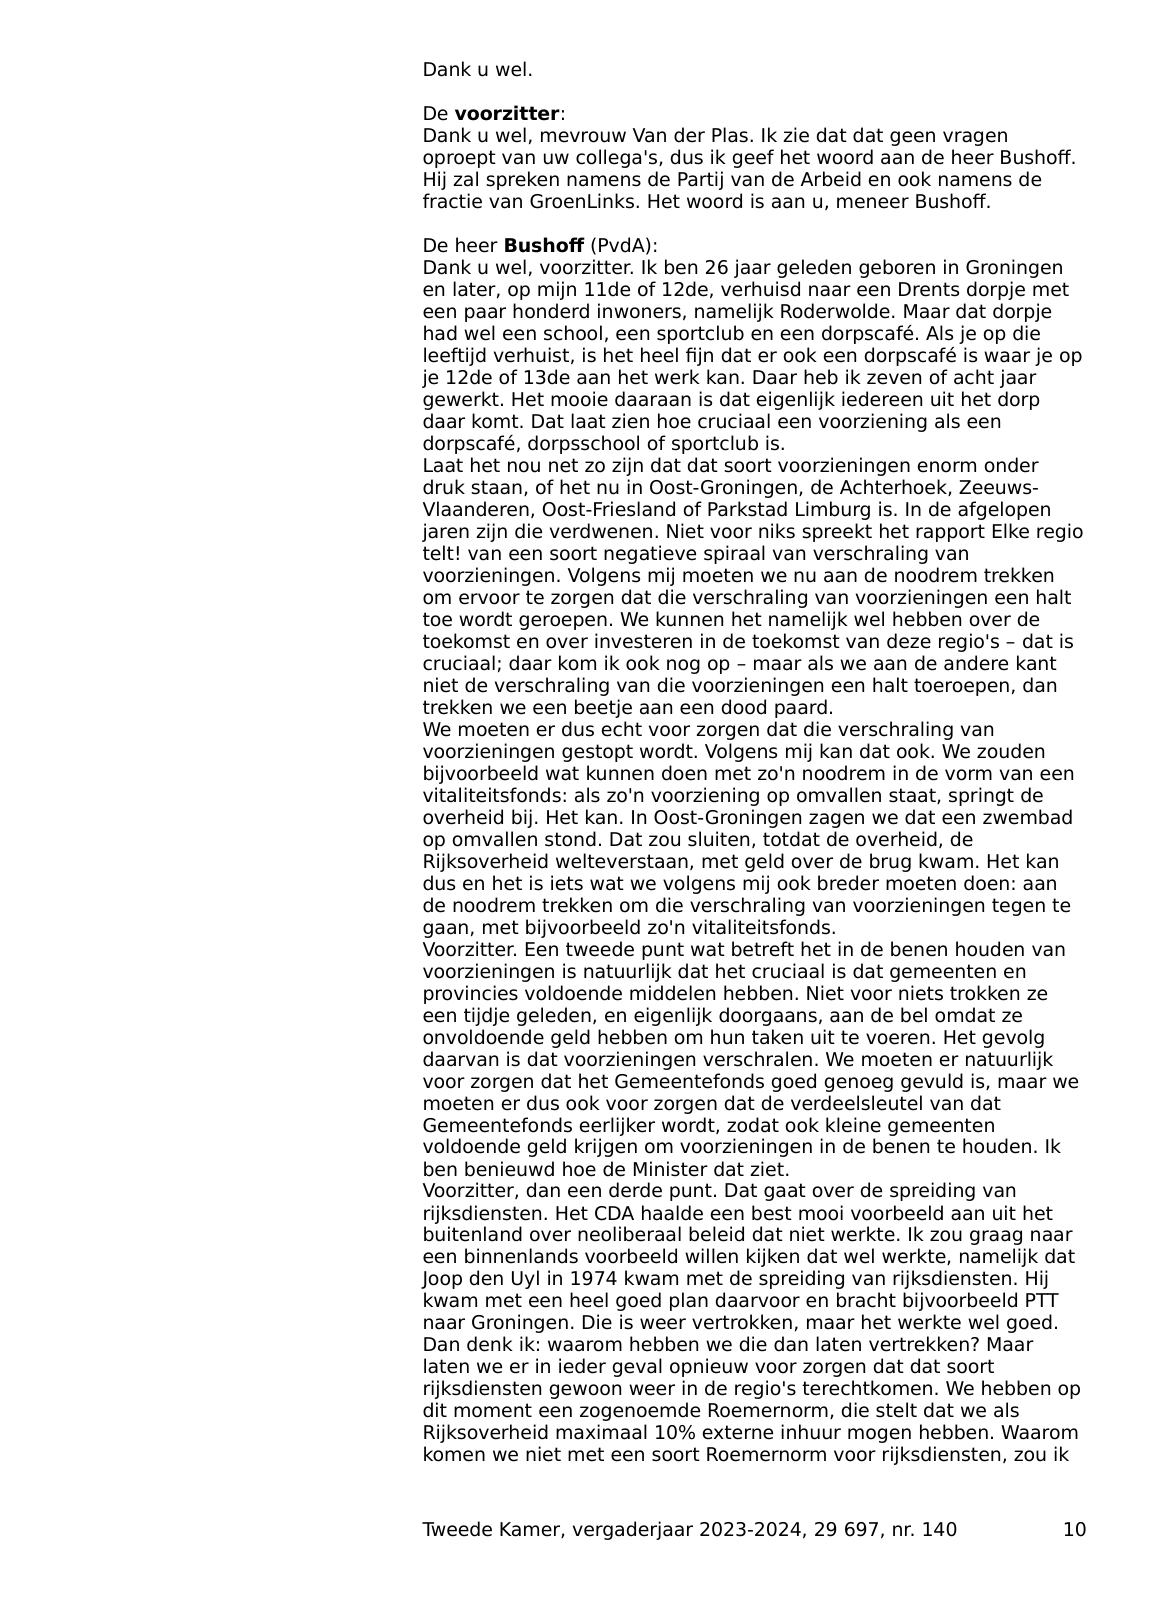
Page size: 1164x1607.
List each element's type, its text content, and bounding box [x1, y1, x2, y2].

text De heer Bushoff (PvdA): [422, 235, 1087, 257]
text De voorzitter: [422, 103, 1087, 125]
text Laat het nou net zo zijn dat dat soort voorzieningen enorm onder druk staan, of het nu in Oost-Groningen, de Achterhoek, Zeeuws-Vlaanderen, Oost-Friesland of Parkstad Limburg is. In de afgelopen jaren zijn die verdwenen. Niet voor niks spreekt het rapport Elke regio telt! van een soort negatieve spiraal van verschraling van voorzieningen. Volgens mij moeten we nu aan de noodrem trekken om ervoor te zorgen dat die verschraling van voorzieningen een halt toe wordt geroepen. We kunnen het namelijk wel hebben over de toekomst en over investeren in de toekomst van deze regio's – dat is cruciaal; daar kom ik ook nog op – maar als we aan de andere kant niet de verschraling van die voorzieningen een halt toeroepen, dan trekken we een beetje aan een dood paard. [422, 455, 1087, 719]
text Voorzitter. Een tweede punt wat betreft het in de benen houden van voorzieningen is natuurlijk dat het cruciaal is dat gemeenten en provincies voldoende middelen hebben. Niet voor niets trokken ze een tijdje geleden, en eigenlijk doorgaans, aan de bel omdat ze onvoldoende geld hebben om hun taken uit te voeren. Het gevolg daarvan is dat voorzieningen verschralen. We moeten er natuurlijk voor zorgen dat het Gemeentefonds goed genoeg gevuld is, maar we moeten er dus ook voor zorgen dat de verdeelsleutel van dat Gemeentefonds eerlijker wordt, zodat ook kleine gemeenten voldoende geld krijgen om voorzieningen in de benen te houden. Ik ben benieuwd hoe de Minister dat ziet. [422, 939, 1087, 1180]
text Dank u wel, voorzitter. Ik ben 26 jaar geleden geboren in Groningen en later, op mijn 11de of 12de, verhuisd naar een Drents dorpje met een paar honderd inwoners, namelijk Roderwolde. Maar dat dorpje had wel een school, een sportclub en een dorpscafé. Als je op die leeftijd verhuist, is het heel fijn dat er ook een dorpscafé is waar je op je 12de of 13de aan het werk kan. Daar heb ik zeven of acht jaar gewerkt. Het mooie daaraan is dat eigenlijk iedereen uit het dorp daar komt. Dat laat zien hoe cruciaal een voorziening als een dorpscafé, dorpsschool of sportclub is. [422, 257, 1087, 455]
text Dank u wel. [422, 59, 1087, 81]
text We moeten er dus echt voor zorgen dat die verschraling van voorzieningen gestopt wordt. Volgens mij kan dat ook. We zouden bijvoorbeeld wat kunnen doen met zo'n noodrem in de vorm van een vitaliteitsfonds: als zo'n voorziening op omvallen staat, springt de overheid bij. Het kan. In Oost-Groningen zagen we dat een zwembad op omvallen stond. Dat zou sluiten, totdat de overheid, de Rijksoverheid welteverstaan, met geld over de brug kwam. Het kan dus en het is iets wat we volgens mij ook breder moeten doen: aan de noodrem trekken om die verschraling van voorzieningen tegen te gaan, met bijvoorbeeld zo'n vitaliteitsfonds. [422, 719, 1087, 939]
text Voorzitter, dan een derde punt. Dat gaat over de spreiding van rijksdiensten. Het CDA haalde een best mooi voorbeeld aan uit het buitenland over neoliberaal beleid dat niet werkte. Ik zou graag naar een binnenlands voorbeeld willen kijken dat wel werkte, namelijk dat Joop den Uyl in 1974 kwam met de spreiding van rijksdiensten. Hij kwam met een heel goed plan daarvoor en bracht bijvoorbeeld PTT naar Groningen. Die is weer vertrokken, maar het werkte wel goed. Dan denk ik: waarom hebben we die dan laten vertrekken? Maar laten we er in ieder geval opnieuw voor zorgen dat dat soort rijksdiensten gewoon weer in de regio's terechtkomen. We hebben op dit moment een zogenoemde Roemernorm, die stelt dat we als Rijksoverheid maximaal 10% externe inhuur mogen hebben. Waarom komen we niet met een soort Roemernorm voor rijksdiensten, zou ik [422, 1180, 1087, 1466]
text Dank u wel, mevrouw Van der Plas. Ik zie dat dat geen vragen oproept van uw collega's, dus ik geef het woord aan de heer Bushoff. Hij zal spreken namens de Partij van de Arbeid en ook namens de fractie van GroenLinks. Het woord is aan u, meneer Bushoff. [422, 125, 1087, 213]
